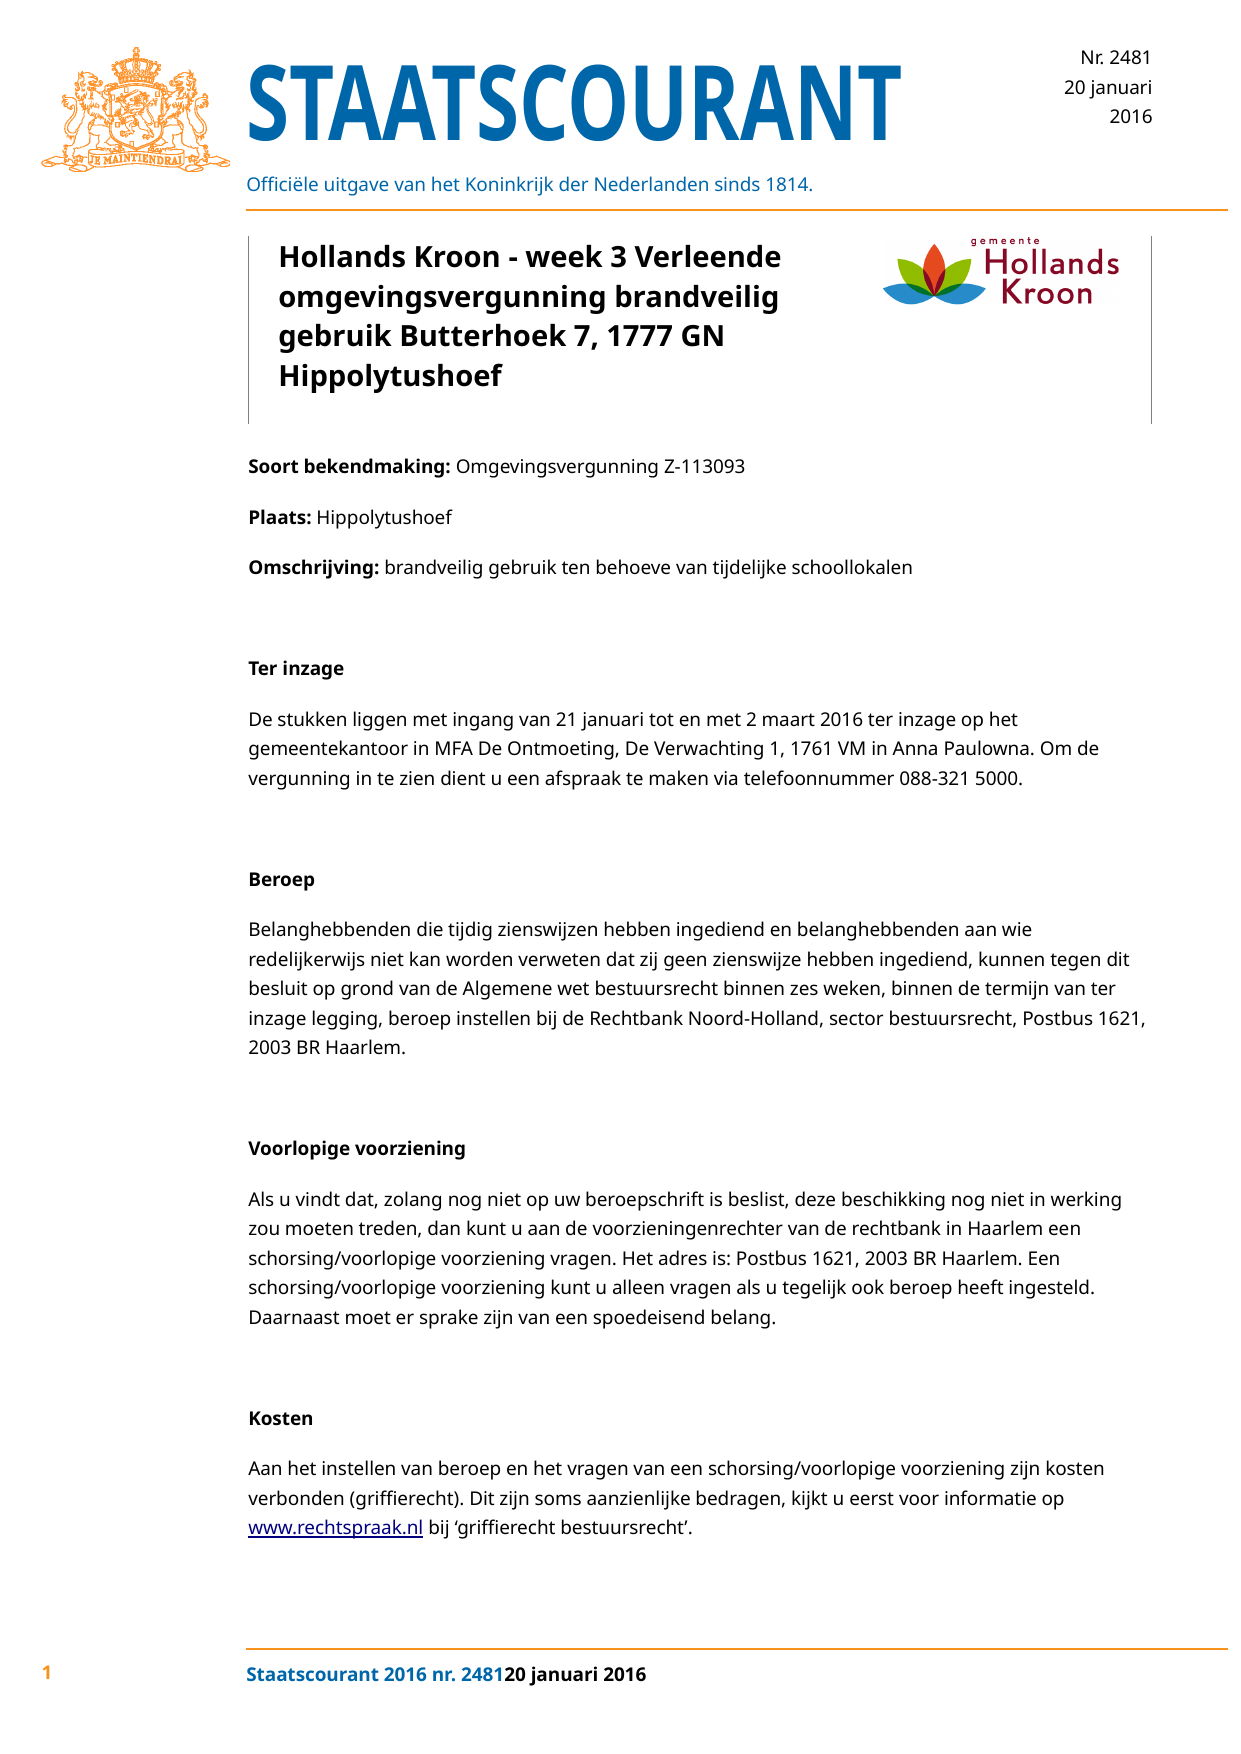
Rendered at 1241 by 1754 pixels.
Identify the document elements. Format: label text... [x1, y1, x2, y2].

text Aan het instellen van beroep en het vragen van een schorsing/voorlopige voorziening zijn kosten verbonden (griffierecht). Dit zijn soms aanzienlijke bedragen, kijkt u eerst voor informatie op www.rechtspraak.nl bij ‘griffierecht bestuursrecht’. [248, 1455, 1152, 1540]
text Beroep [248, 866, 1152, 891]
picture [41, 47, 231, 172]
text Ter inzage [248, 655, 1152, 681]
text Plaats: Hippolytushoef [248, 504, 1152, 530]
text Belanghebbenden die tijdig zienswijzen hebben ingediend en belanghebbenden aan wie redelijkerwijs niet kan worden verweten dat zij geen zienswijze hebben ingediend, kunnen tegen dit besluit op grond van de Algemene wet bestuursrecht binnen zes weken, binnen de termijn van ter inzage legging, beroep instellen bij de Rechtbank Noord-Holland, sector bestuursrecht, Postbus 1621, 2003 BR Haarlem. [248, 916, 1152, 1060]
text Soort bekendmaking: Omgevingsvergunning Z-113093 [248, 454, 1152, 479]
text Voorlopige voorziening [248, 1135, 1152, 1161]
table_header Hollands Kroon - week 3 Verleende omgevingsvergunning brandveilig gebruik Butterhoek 7, 1777 GN Hippolytushoef [249, 236, 850, 424]
table_header [850, 236, 1151, 424]
picture [882, 236, 1119, 305]
text Omschrijving: brandveilig gebruik ten behoeve van tijdelijke schoollokalen [248, 554, 1152, 580]
text Als u vindt dat, zolang nog niet op uw beroepschrift is beslist, deze beschikking nog niet in werking zou moeten treden, dan kunt u aan de voorzieningenrechter van de rechtbank in Haarlem een schorsing/voorlopige voorziening vragen. Het adres is: Postbus 1621, 2003 BR Haarlem. Een schorsing/voorlopige voorziening kunt u alleen vragen als u tegelijk ook beroep heeft ingesteld. Daarnaast moet er sprake zijn van een spoedeisend belang. [248, 1186, 1152, 1330]
text De stukken liggen met ingang van 21 januari tot en met 2 maart 2016 ter inzage op het gemeentekantoor in MFA De Ontmoeting, De Verwachting 1, 1761 VM in Anna Paulowna. Om de vergunning in te zien dient u een afspraak te maken via telefoonnummer 088-321 5000. [248, 706, 1152, 791]
text Kosten [248, 1405, 1152, 1431]
